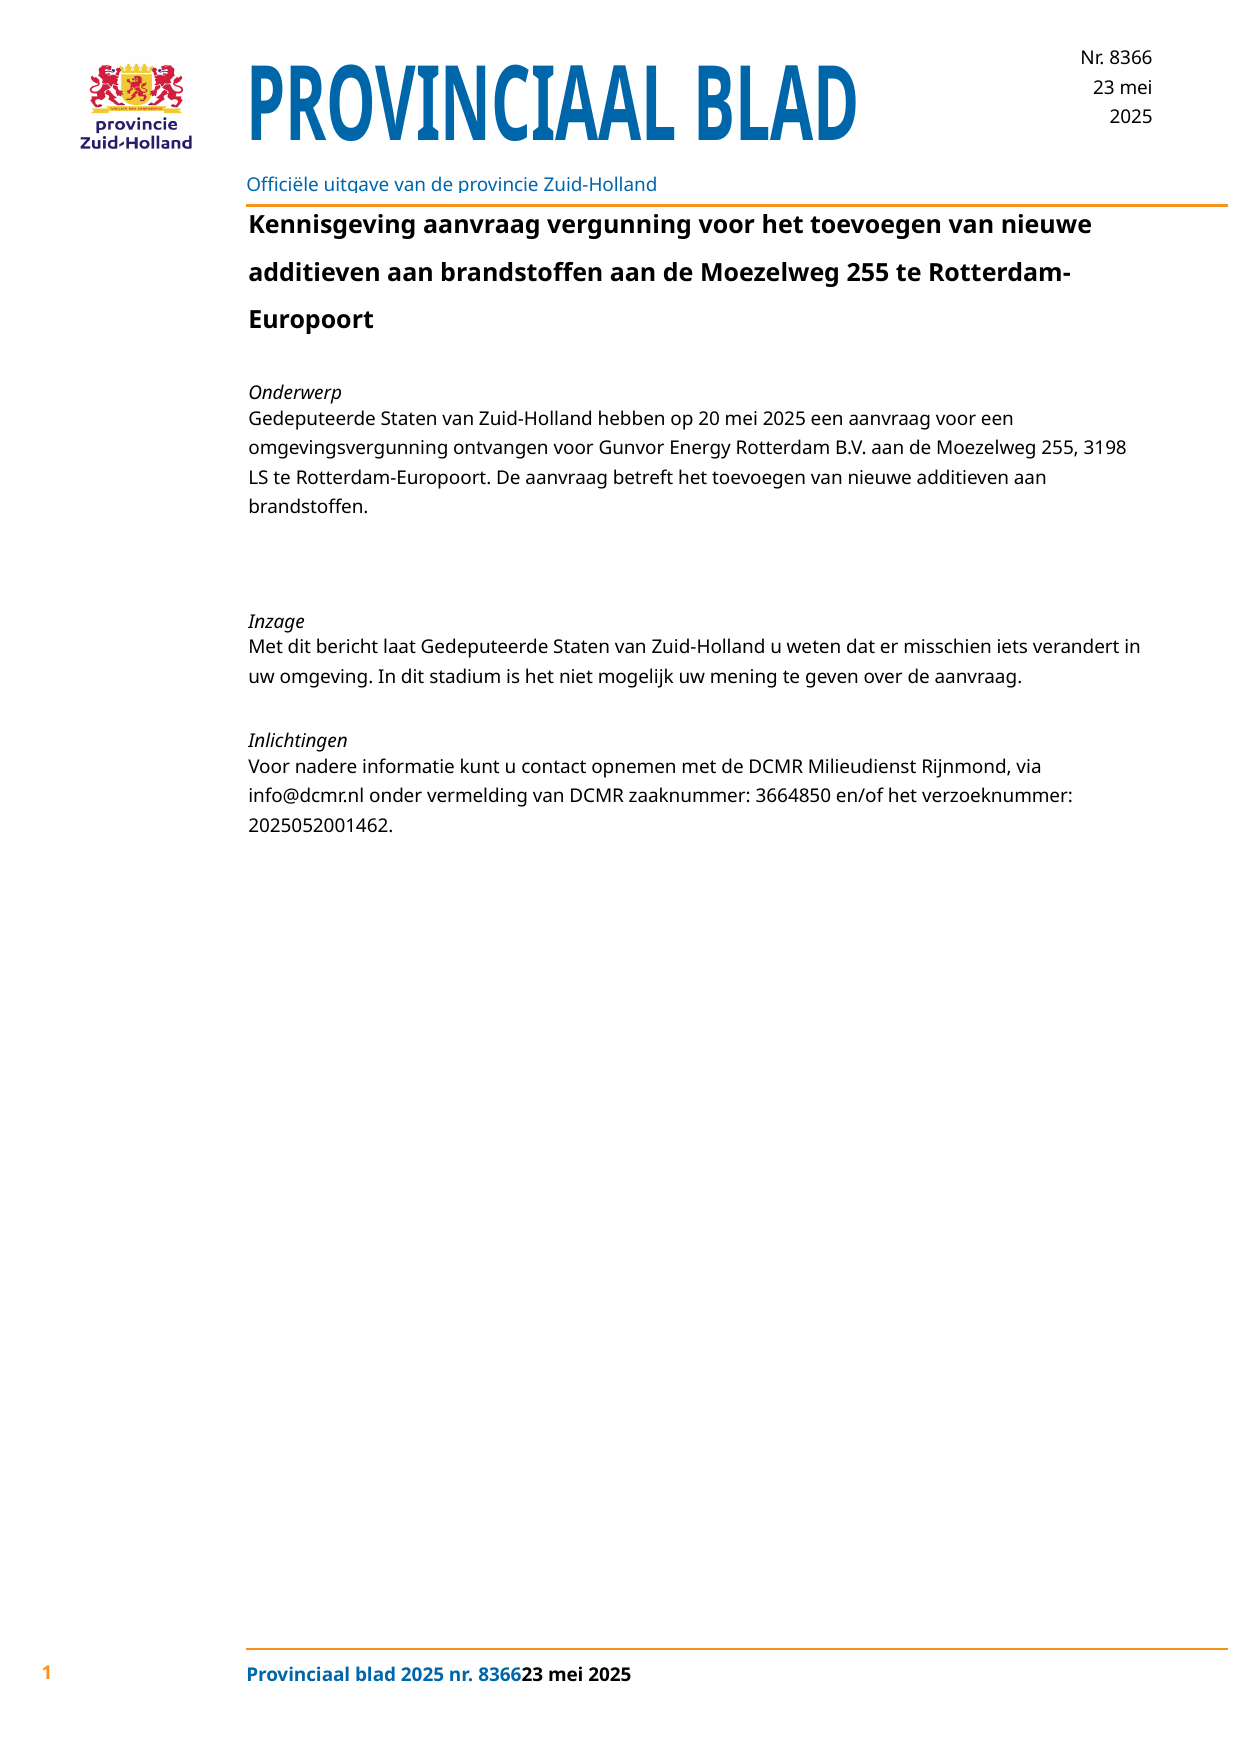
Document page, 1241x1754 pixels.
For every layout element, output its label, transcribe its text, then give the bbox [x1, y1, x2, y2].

text Kennisgeving aanvraag vergunning voor het toevoegen van nieuwe additieven aan brandstoffen aan de Moezelweg 255 te Rotterdam-Europoort [248, 207, 1152, 336]
text Gedeputeerde Staten van Zuid-Holland hebben op 20 mei 2025 een aanvraag voor een omgevingsvergunning ontvangen voor Gunvor Energy Rotterdam B.V. aan de Moezelweg 255, 3198 LS te Rotterdam-Europoort. De aanvraag betreft het toevoegen van nieuwe additieven aan brandstoffen. [248, 405, 1152, 519]
picture [41, 47, 231, 172]
text Voor nadere informatie kunt u contact opnemen met de DCMR Milieudienst Rijnmond, via info@dcmr.nl onder vermelding van DCMR zaaknummer: 3664850 en/of het verzoeknummer: 2025052001462. [248, 753, 1152, 838]
text Inlichtingen [248, 727, 1152, 753]
text Inzage [248, 608, 1152, 634]
text Met dit bericht laat Gedeputeerde Staten van Zuid-Holland u weten dat er misschien iets verandert in uw omgeving. In dit stadium is het niet mogelijk uw mening te geven over de aanvraag. [248, 634, 1152, 689]
text Onderwerp [248, 379, 1152, 405]
